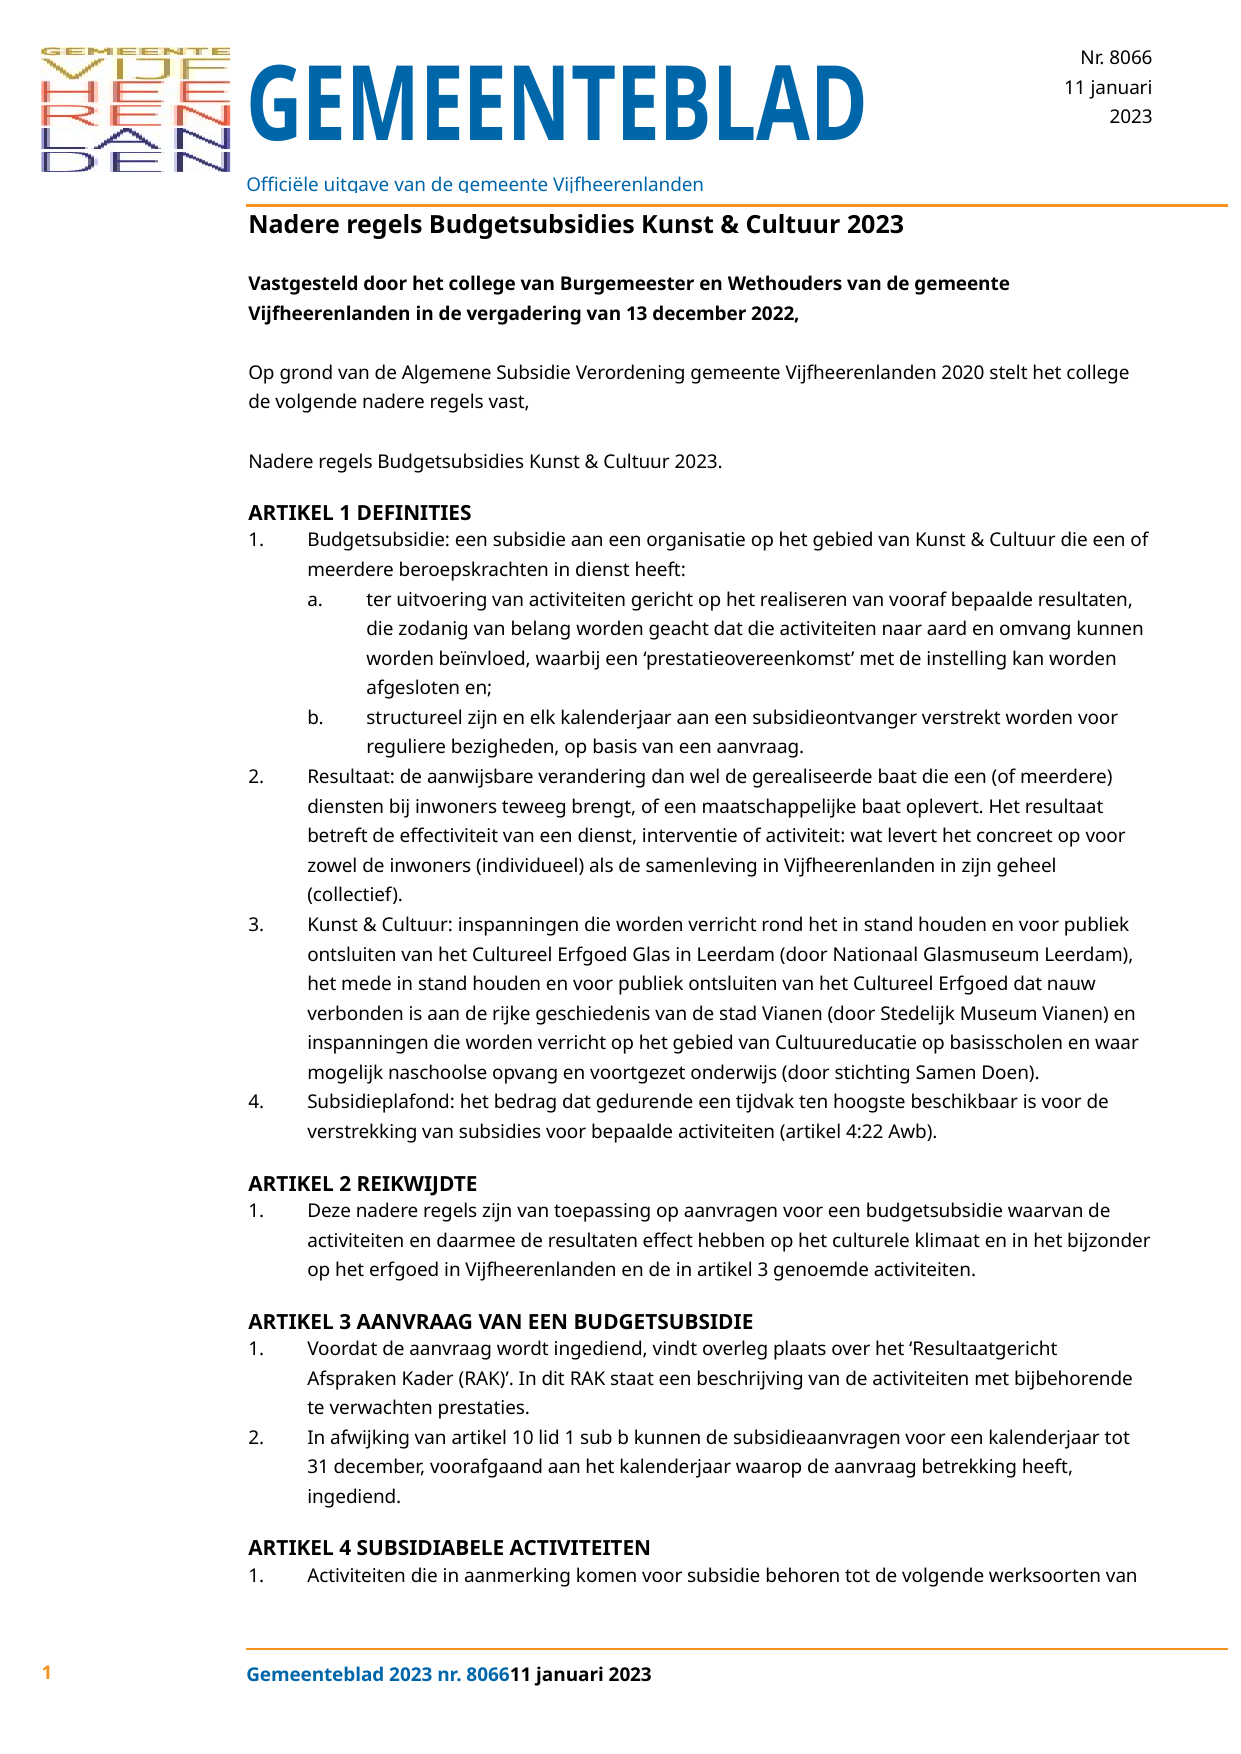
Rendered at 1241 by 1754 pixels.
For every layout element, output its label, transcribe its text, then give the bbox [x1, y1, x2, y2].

text ARTIKEL 1 DEFINITIES [248, 498, 1152, 527]
text ARTIKEL 2 REIKWIJDTE [248, 1169, 1152, 1197]
list Budgetsubsidie: een subsidie aan een organisatie op het gebied van Kunst & Cultuur die een of meerdere beroepskrachten in dienst heeft: [248, 527, 1152, 582]
list In afwijking van artikel 10 lid 1 sub b kunnen de subsidieaanvragen voor een kalenderjaar tot 31 december, voorafgaand aan het kalenderjaar waarop de aanvraag betrekking heeft, ingediend. [248, 1424, 1152, 1509]
picture [41, 47, 231, 172]
text Op grond van de Algemene Subsidie Verordening gemeente Vijfheerenlanden 2020 stelt het college de volgende nadere regels vast, [248, 359, 1152, 414]
text Nadere regels Budgetsubsidies Kunst & Cultuur 2023 [248, 207, 1152, 241]
text Nadere regels Budgetsubsidies Kunst & Cultuur 2023. [248, 448, 1152, 473]
text Vastgesteld door het college van Burgemeester en Wethouders van de gemeente Vijfheerenlanden in de vergadering van 13 december 2022, [248, 270, 1152, 326]
list ter uitvoering van activiteiten gericht op het realiseren van vooraf bepaalde resultaten, die zodanig van belang worden geacht dat die activiteiten naar aard en omvang kunnen worden beïnvloed, waarbij een ‘prestatieovereenkomst’ met de instelling kan worden afgesloten en; [307, 586, 1152, 700]
list Deze nadere regels zijn van toepassing op aanvragen voor een budgetsubsidie waarvan de activiteiten en daarmee de resultaten effect hebben op het culturele klimaat en in het bijzonder op het erfgoed in Vijfheerenlanden en de in artikel 3 genoemde activiteiten. [248, 1197, 1152, 1282]
text ARTIKEL 3 AANVRAAG VAN EEN BUDGETSUBSIDIE [248, 1307, 1152, 1335]
list Subsidieplafond: het bedrag dat gedurende een tijdvak ten hoogste beschikbaar is voor de verstrekking van subsidies voor bepaalde activiteiten (artikel 4:22 Awb). [248, 1089, 1152, 1144]
list Resultaat: de aanwijsbare verandering dan wel de gerealiseerde baat die een (of meerdere) diensten bij inwoners teweeg brengt, of een maatschappelijke baat oplevert. Het resultaat betreft de effectiviteit van een dienst, interventie of activiteit: wat levert het concreet op voor zowel de inwoners (individueel) als de samenleving in Vijfheerenlanden in zijn geheel (collectief). [248, 763, 1152, 907]
text ARTIKEL 4 SUBSIDIABELE ACTIVITEITEN [248, 1533, 1152, 1562]
list Kunst & Cultuur: inspanningen die worden verricht rond het in stand houden en voor publiek ontsluiten van het Cultureel Erfgoed Glas in Leerdam (door Nationaal Glasmuseum Leerdam), het mede in stand houden en voor publiek ontsluiten van het Cultureel Erfgoed dat nauw verbonden is aan de rijke geschiedenis van de stad Vianen (door Stedelijk Museum Vianen) en inspanningen die worden verricht op het gebied van Cultuureducatie op basisscholen en waar mogelijk naschoolse opvang en voortgezet onderwijs (door stichting Samen Doen). [248, 911, 1152, 1085]
list Activiteiten die in aanmerking komen voor subsidie behoren tot de volgende werksoorten van [248, 1562, 1152, 1588]
list structureel zijn en elk kalenderjaar aan een subsidieontvanger verstrekt worden voor reguliere bezigheden, op basis van een aanvraag. [307, 704, 1152, 759]
list Voordat de aanvraag wordt ingediend, vindt overleg plaats over het ‘Resultaatgericht Afspraken Kader (RAK)’. In dit RAK staat een beschrijving van de activiteiten met bijbehorende te verwachten prestaties. [248, 1335, 1152, 1420]
